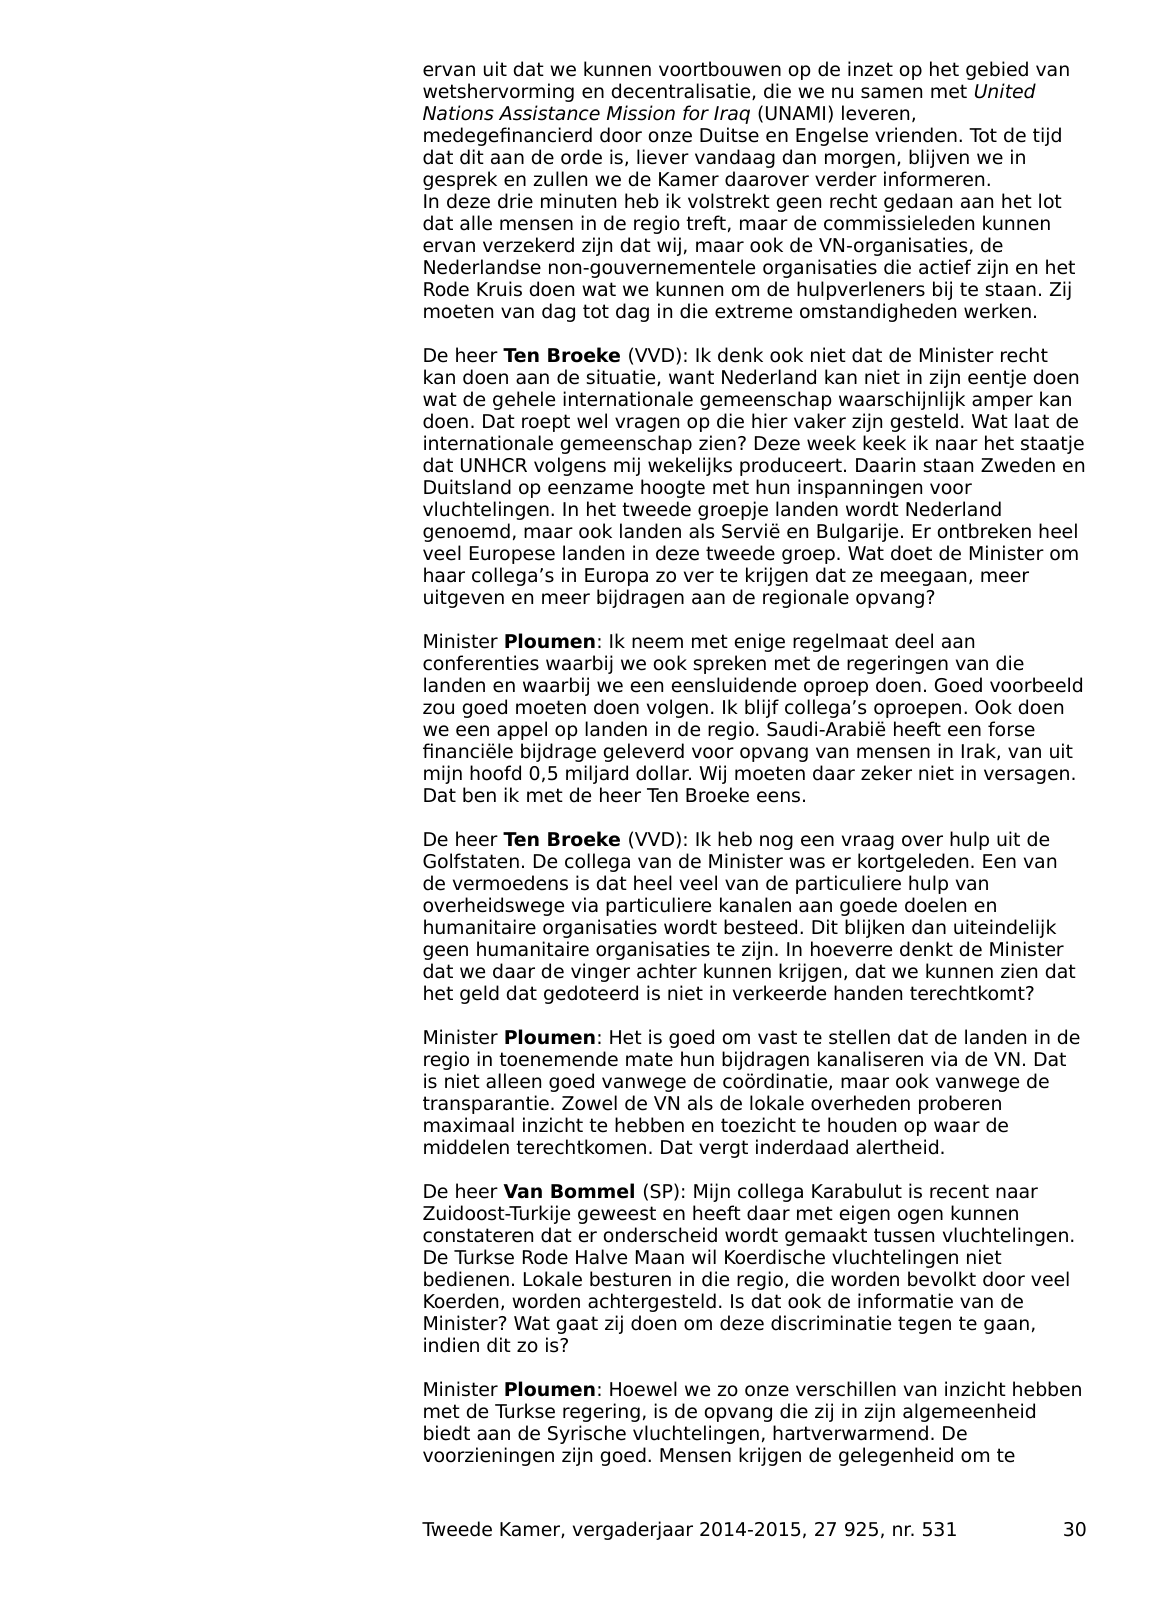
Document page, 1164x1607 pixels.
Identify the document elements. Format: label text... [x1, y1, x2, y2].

text ervan uit dat we kunnen voortbouwen op de inzet op het gebied van wetshervorming en decentralisatie, die we nu samen met United Nations Assistance Mission for Iraq (UNAMI) leveren, medegefinancierd door onze Duitse en Engelse vrienden. Tot de tijd dat dit aan de orde is, liever vandaag dan morgen, blijven we in gesprek en zullen we de Kamer daarover verder informeren. [422, 59, 1087, 191]
text Minister Ploumen: Het is goed om vast te stellen dat de landen in de regio in toenemende mate hun bijdragen kanaliseren via de VN. Dat is niet alleen goed vanwege de coördinatie, maar ook vanwege de transparantie. Zowel de VN als de lokale overheden proberen maximaal inzicht te hebben en toezicht te houden op waar de middelen terechtkomen. Dat vergt inderdaad alertheid. [422, 1027, 1087, 1159]
text De heer Ten Broeke (VVD): Ik denk ook niet dat de Minister recht kan doen aan de situatie, want Nederland kan niet in zijn eentje doen wat de gehele internationale gemeenschap waarschijnlijk amper kan doen. Dat roept wel vragen op die hier vaker zijn gesteld. Wat laat de internationale gemeenschap zien? Deze week keek ik naar het staatje dat UNHCR volgens mij wekelijks produceert. Daarin staan Zweden en Duitsland op eenzame hoogte met hun inspanningen voor vluchtelingen. In het tweede groepje landen wordt Nederland genoemd, maar ook landen als Servië en Bulgarije. Er ontbreken heel veel Europese landen in deze tweede groep. Wat doet de Minister om haar collega’s in Europa zo ver te krijgen dat ze meegaan, meer uitgeven en meer bijdragen aan de regionale opvang? [422, 345, 1087, 609]
text In deze drie minuten heb ik volstrekt geen recht gedaan aan het lot dat alle mensen in de regio treft, maar de commissieleden kunnen ervan verzekerd zijn dat wij, maar ook de VN-organisaties, de Nederlandse non-gouvernementele organisaties die actief zijn en het Rode Kruis doen wat we kunnen om de hulpverleners bij te staan. Zij moeten van dag tot dag in die extreme omstandigheden werken. [422, 191, 1087, 323]
text Minister Ploumen: Hoewel we zo onze verschillen van inzicht hebben met de Turkse regering, is de opvang die zij in zijn algemeenheid biedt aan de Syrische vluchtelingen, hartverwarmend. De voorzieningen zijn goed. Mensen krijgen de gelegenheid om te [422, 1379, 1087, 1467]
text Minister Ploumen: Ik neem met enige regelmaat deel aan conferenties waarbij we ook spreken met de regeringen van die landen en waarbij we een eensluidende oproep doen. Goed voorbeeld zou goed moeten doen volgen. Ik blijf collega’s oproepen. Ook doen we een appel op landen in de regio. Saudi-Arabië heeft een forse financiële bijdrage geleverd voor opvang van mensen in Irak, van uit mijn hoofd 0,5 miljard dollar. Wij moeten daar zeker niet in versagen. Dat ben ik met de heer Ten Broeke eens. [422, 631, 1087, 807]
text De heer Van Bommel (SP): Mijn collega Karabulut is recent naar Zuidoost-Turkije geweest en heeft daar met eigen ogen kunnen constateren dat er onderscheid wordt gemaakt tussen vluchtelingen. De Turkse Rode Halve Maan wil Koerdische vluchtelingen niet bedienen. Lokale besturen in die regio, die worden bevolkt door veel Koerden, worden achtergesteld. Is dat ook de informatie van de Minister? Wat gaat zij doen om deze discriminatie tegen te gaan, indien dit zo is? [422, 1181, 1087, 1357]
text De heer Ten Broeke (VVD): Ik heb nog een vraag over hulp uit de Golfstaten. De collega van de Minister was er kortgeleden. Een van de vermoedens is dat heel veel van de particuliere hulp van overheidswege via particuliere kanalen aan goede doelen en humanitaire organisaties wordt besteed. Dit blijken dan uiteindelijk geen humanitaire organisaties te zijn. In hoeverre denkt de Minister dat we daar de vinger achter kunnen krijgen, dat we kunnen zien dat het geld dat gedoteerd is niet in verkeerde handen terechtkomt? [422, 829, 1087, 1005]
